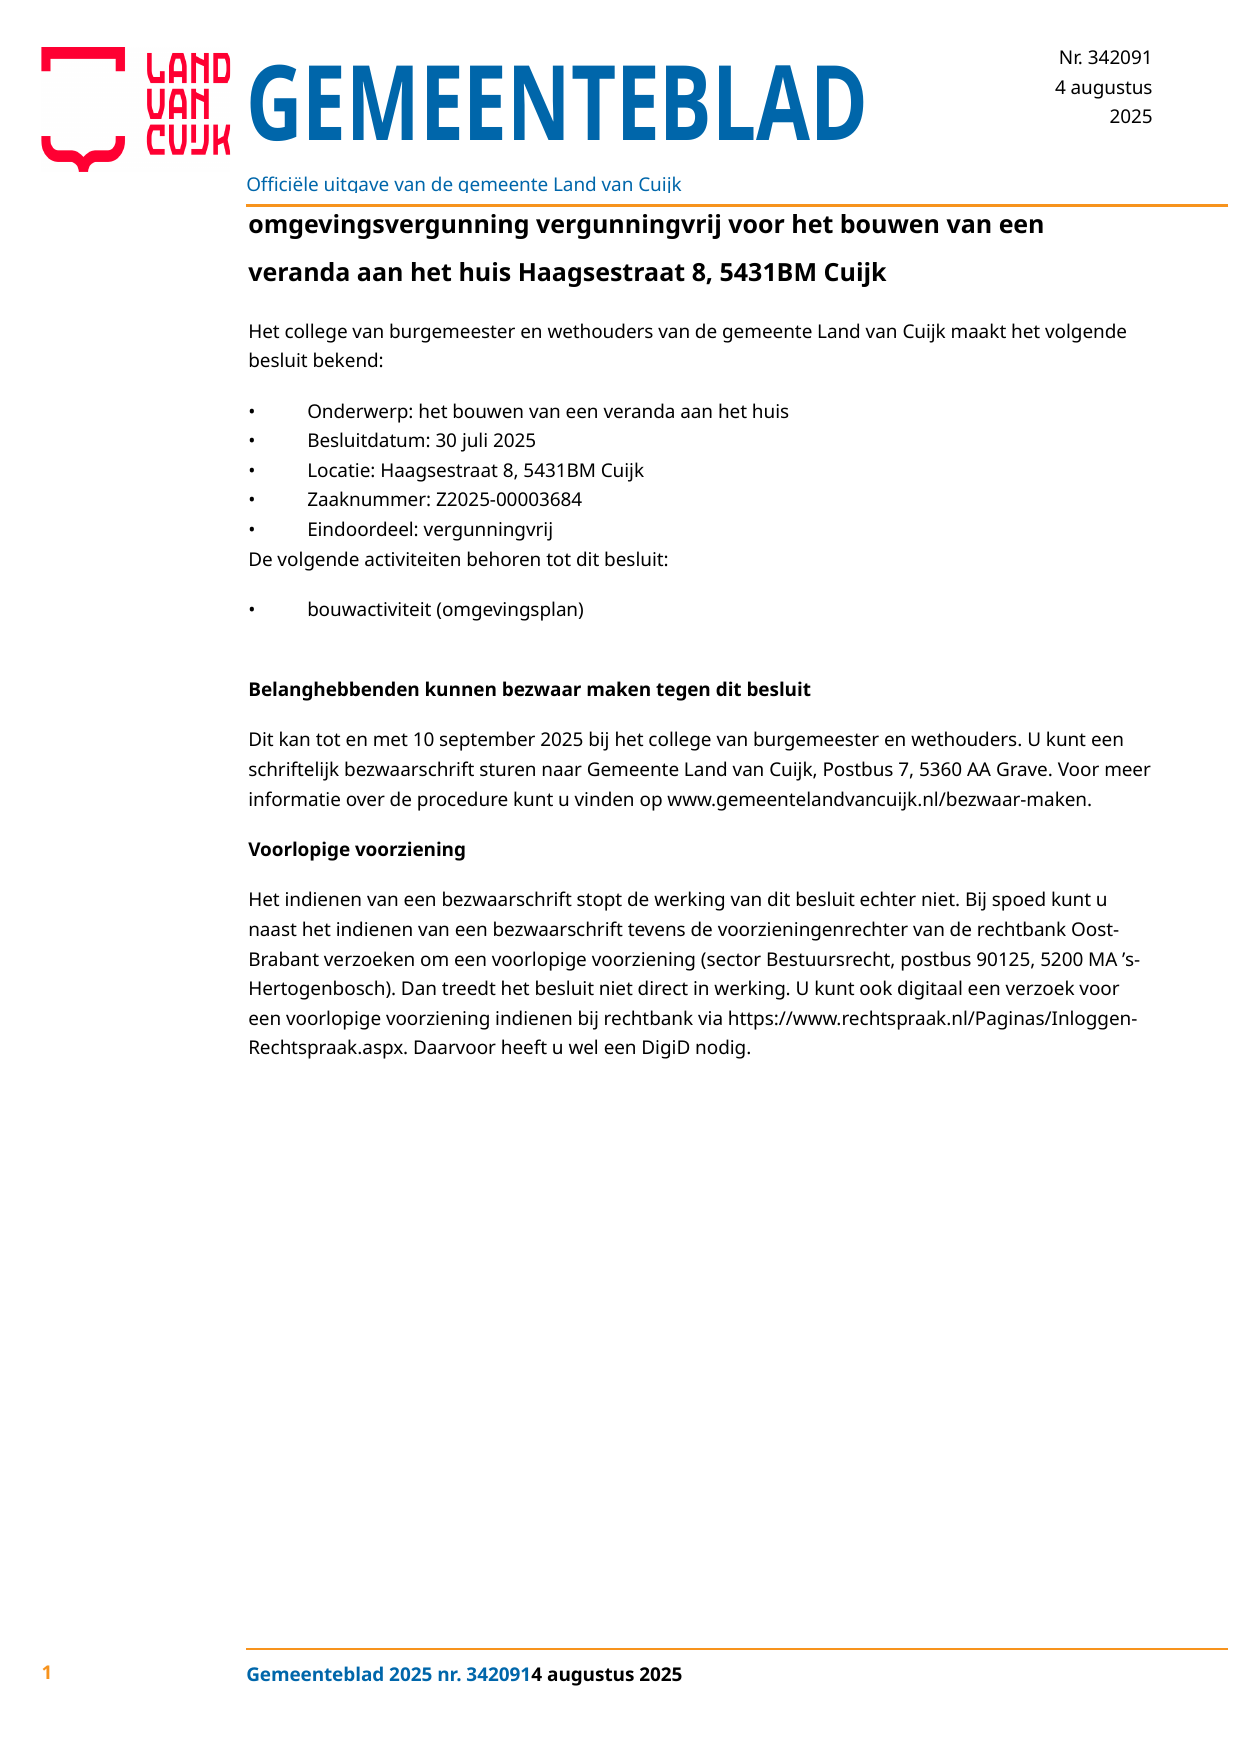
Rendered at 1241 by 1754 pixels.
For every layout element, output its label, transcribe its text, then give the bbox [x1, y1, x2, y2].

text Voorlopige voorziening [248, 836, 1152, 862]
list Eindoordeel: vergunningvrij [248, 516, 1152, 542]
list Onderwerp: het bouwen van een veranda aan het huis [248, 398, 1152, 424]
list Zaaknummer: Z2025-00003684 [248, 487, 1152, 512]
text Dit kan tot en met 10 september 2025 bij het college van burgemeester en wethouders. U kunt een schriftelijk bezwaarschrift sturen naar Gemeente Land van Cuijk, Postbus 7, 5360 AA Grave. Voor meer informatie over de procedure kunt u vinden op www.gemeentelandvancuijk.nl/bezwaar-maken. [248, 727, 1152, 812]
list bouwactiviteit (omgevingsplan) [248, 596, 1152, 622]
text Het indienen van een bezwaarschrift stopt de werking van dit besluit echter niet. Bij spoed kunt u naast het indienen van een bezwaarschrift tevens de voorzieningenrechter van de rechtbank Oost-Brabant verzoeken om een voorlopige voorziening (sector Bestuursrecht, postbus 90125, 5200 MA ’s-Hertogenbosch). Dan treedt het besluit niet direct in werking. U kunt ook digitaal een verzoek voor een voorlopige voorziening indienen bij rechtbank via https://www.rechtspraak.nl/Paginas/Inloggen-Rechtspraak.aspx. Daarvoor heeft u wel een DigiD nodig. [248, 887, 1152, 1060]
text Belanghebbenden kunnen bezwaar maken tegen dit besluit [248, 676, 1152, 702]
picture [41, 47, 231, 172]
text De volgende activiteiten behoren tot dit besluit: [248, 546, 1152, 572]
list Locatie: Haagsestraat 8, 5431BM Cuijk [248, 457, 1152, 483]
text omgevingsvergunning vergunningvrij voor het bouwen van een veranda aan het huis Haagsestraat 8, 5431BM Cuijk [248, 207, 1152, 288]
text Het college van burgemeester en wethouders van de gemeente Land van Cuijk maakt het volgende besluit bekend: [248, 318, 1152, 373]
list Besluitdatum: 30 juli 2025 [248, 427, 1152, 453]
